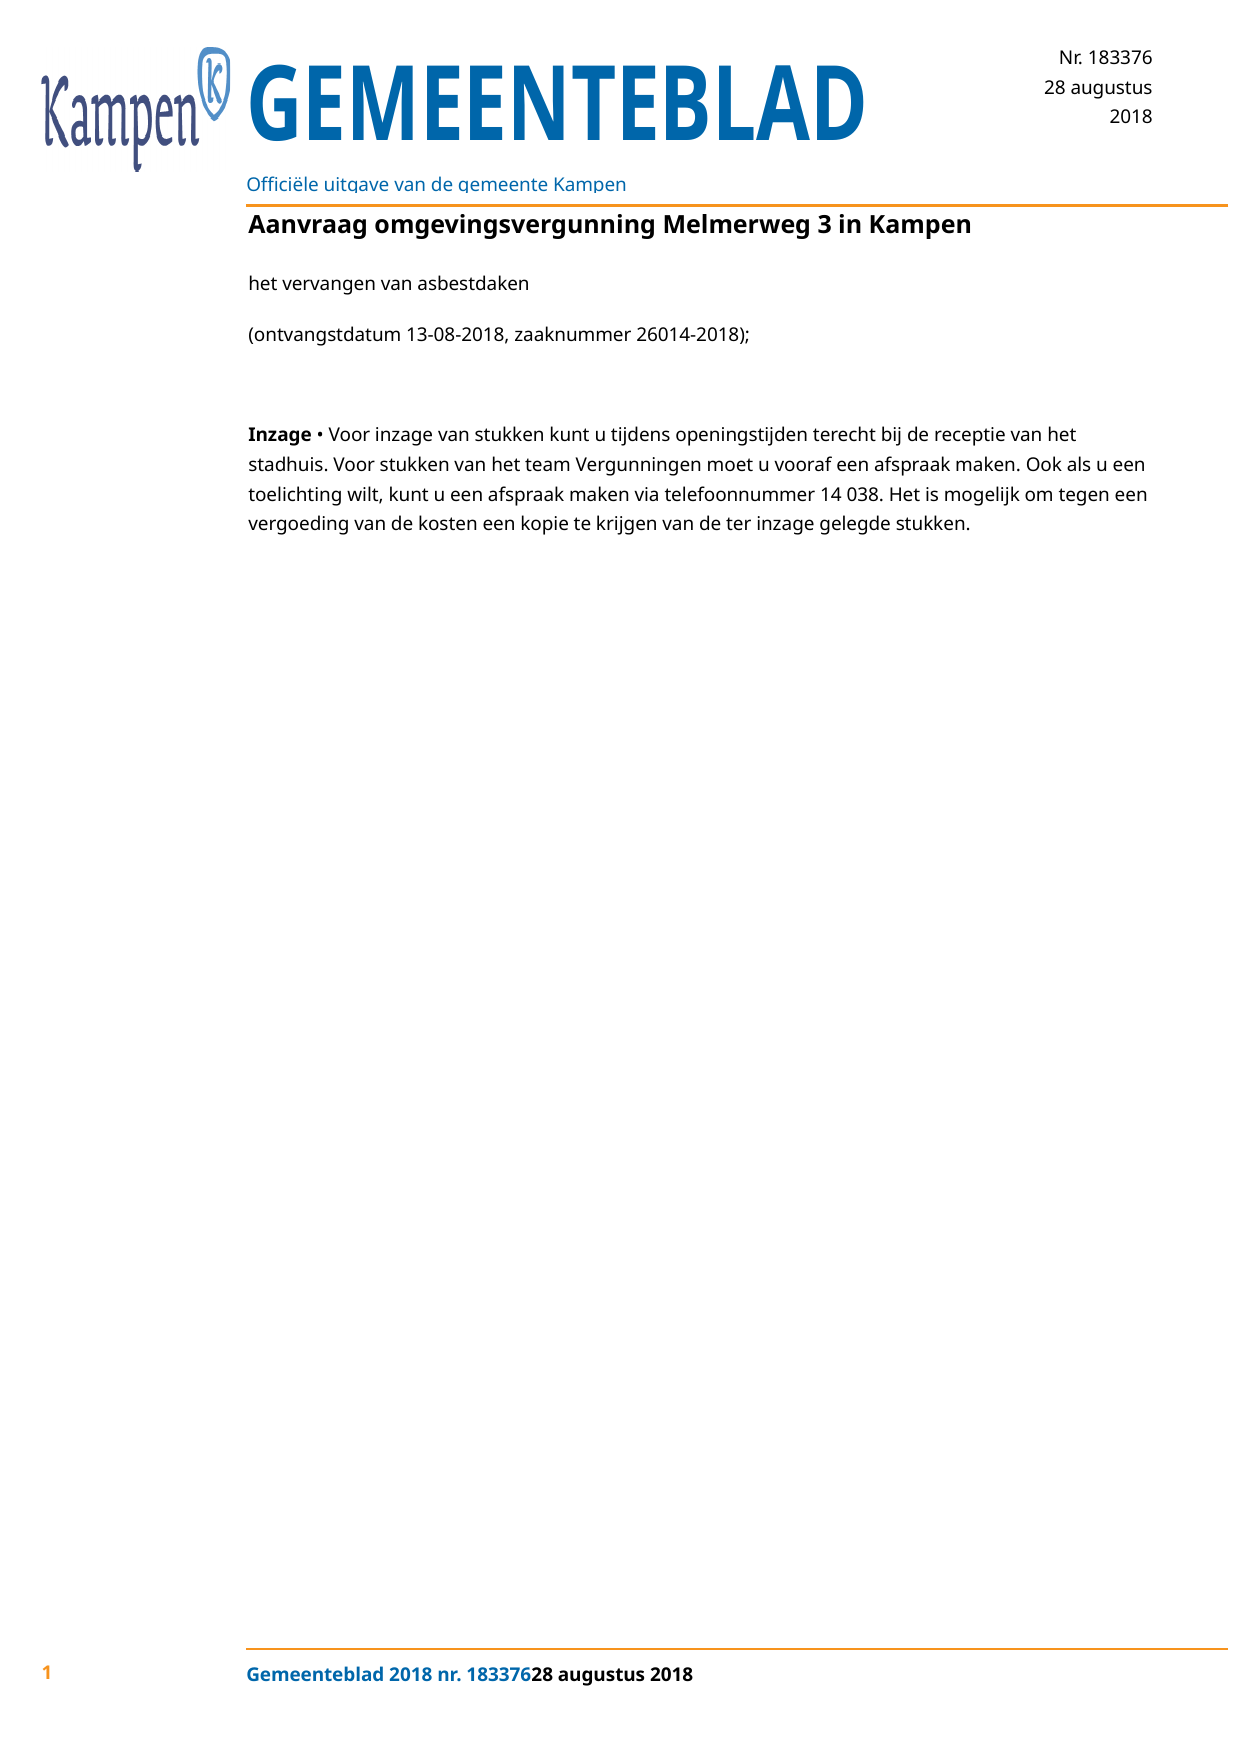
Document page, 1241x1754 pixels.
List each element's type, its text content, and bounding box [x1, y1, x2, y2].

text Inzage • Voor inzage van stukken kunt u tijdens openingstijden terecht bij de receptie van het stadhuis. Voor stukken van het team Vergunningen moet u vooraf een afspraak maken. Ook als u een toelichting wilt, kunt u een afspraak maken via telefoonnummer 14 038. Het is mogelijk om tegen een vergoeding van de kosten een kopie te krijgen van de ter inzage gelegde stukken. [248, 422, 1152, 536]
text (ontvangstdatum 13-08-2018, zaaknummer 26014-2018); [248, 321, 1152, 346]
text Aanvraag omgevingsvergunning Melmerweg 3 in Kampen [248, 207, 1152, 241]
text het vervangen van asbestdaken [248, 270, 1152, 296]
picture [41, 47, 231, 172]
